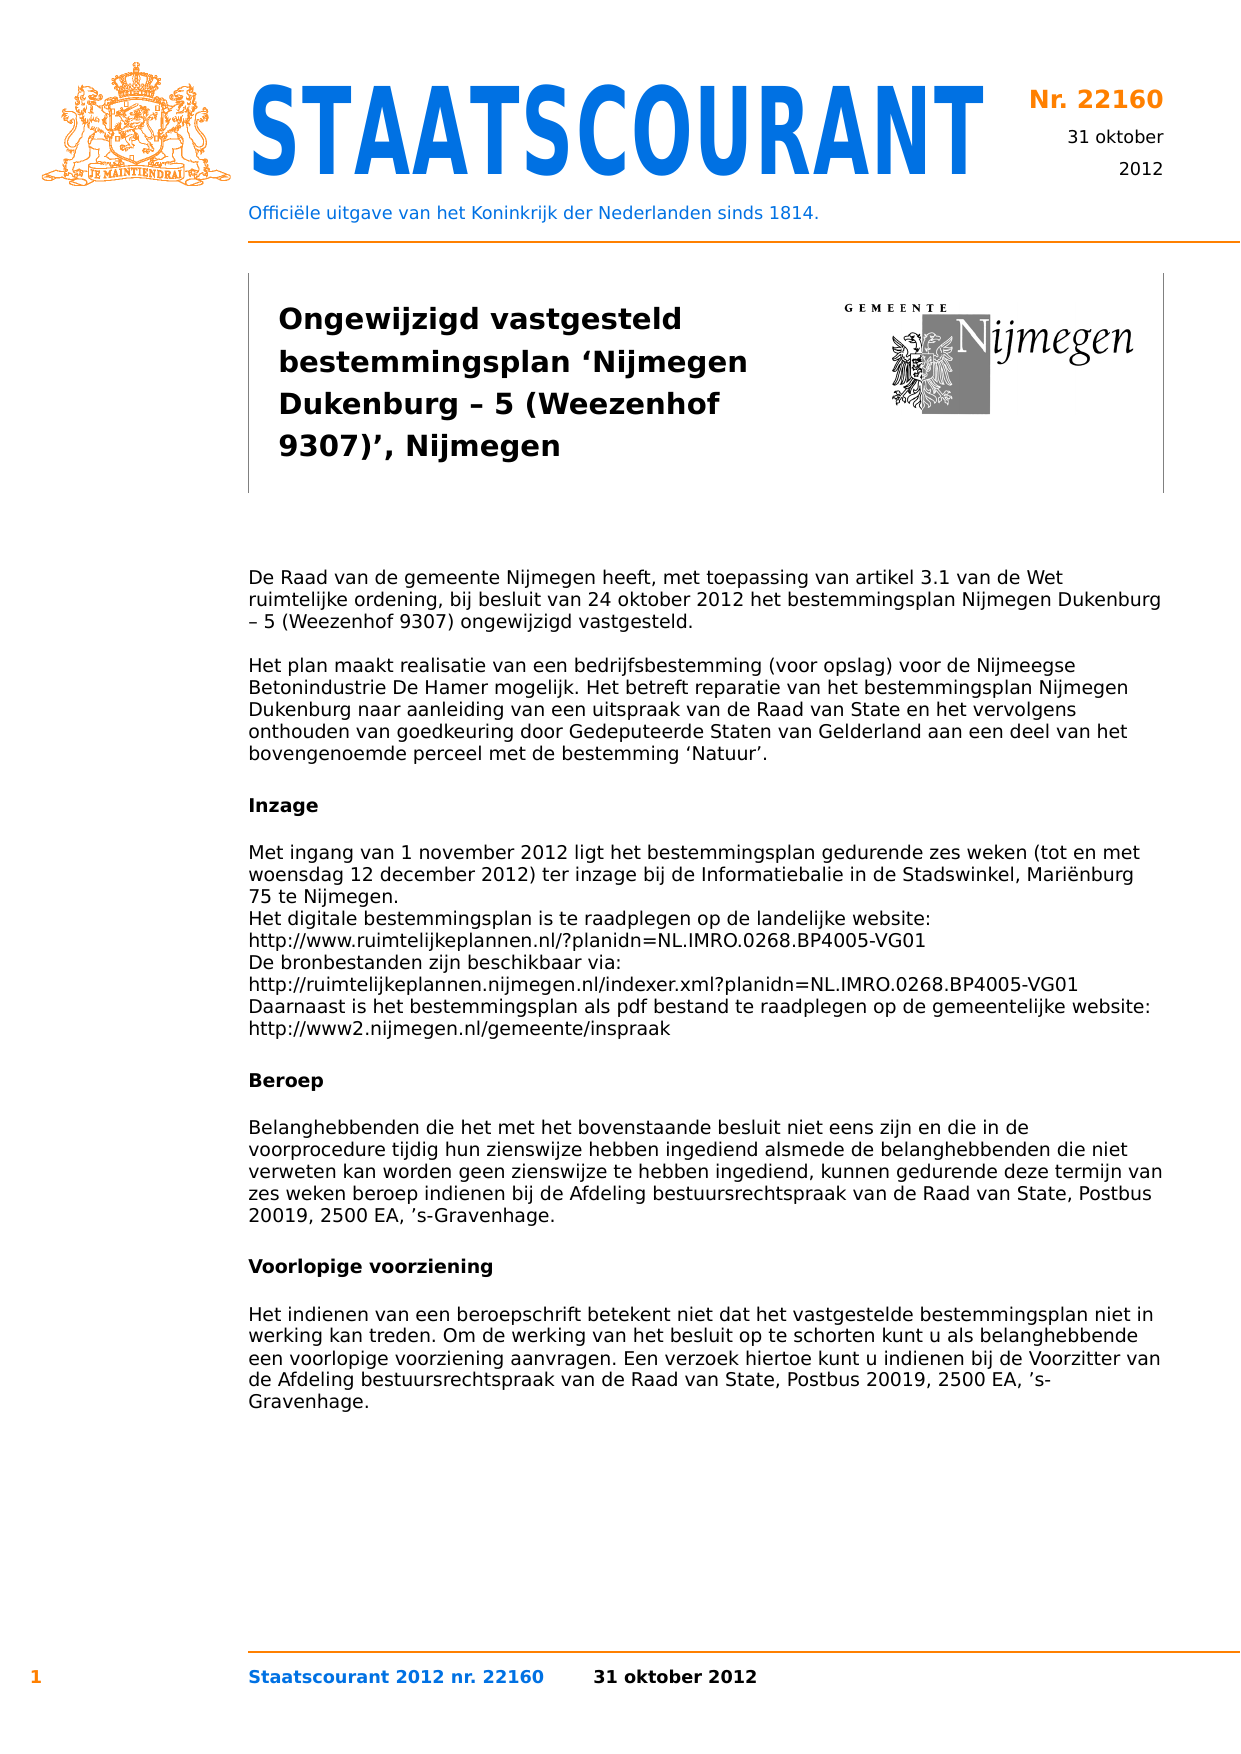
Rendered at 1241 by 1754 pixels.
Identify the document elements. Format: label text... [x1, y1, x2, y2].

table_cell 31 oktober [998, 121, 1240, 153]
table_cell 2012 [998, 153, 1240, 203]
text Het plan maakt realisatie van een bedrijfsbestemming (voor opslag) voor de Nijmeegse Betonindustrie De Hamer mogelijk. Het betreft reparatie van het bestemmingsplan Nijmegen Dukenburg naar aanleiding van een uitspraak van de Raad van State en het vervolgens onthouden van goedkeuring door Gedeputeerde Staten van Gelderland aan een deel van het bovengenoemde perceel met de bestemming ‘Natuur’. [248, 655, 1163, 765]
text http://www2.nijmegen.nl/gemeente/inspraak [248, 1018, 1163, 1039]
text De Raad van de gemeente Nijmegen heeft, met toepassing van artikel 3.1 van de Wet ruimtelijke ordening, bij besluit van 24 oktober 2012 het bestemmingsplan Nijmegen Dukenburg – 5 (Weezenhof 9307) ongewijzigd vastgesteld. [248, 567, 1163, 633]
text De bronbestanden zijn beschikbaar via: [248, 952, 1163, 974]
subtitle Inzage [248, 795, 1163, 817]
text http://ruimtelijkeplannen.nijmegen.nl/indexer.xml?planidn=NL.IMRO.0268.BP4005-VG01 [248, 974, 1163, 996]
table_cell Officiële uitgave van het Koninkrijk der Nederlanden sinds 1814. [248, 203, 1240, 241]
table_header Nr. 22160 [998, 62, 1240, 121]
text Belanghebbenden die het met het bovenstaande besluit niet eens zijn en die in de voorprocedure tijdig hun zienswijze hebben ingediend alsmede de belanghebbenden die niet verweten kan worden geen zienswijze te hebben ingediend, kunnen gedurende deze termijn van zes weken beroep indienen bij de Afdeling bestuursrechtspraak van de Raad van State, Postbus 20019, 2500 EA, ’s-Gravenhage. [248, 1117, 1163, 1226]
subtitle Beroep [248, 1069, 1163, 1092]
subtitle Voorlopige voorziening [248, 1256, 1163, 1278]
text Met ingang van 1 november 2012 ligt het bestemmingsplan gedurende zes weken (tot en met woensdag 12 december 2012) ter inzage bij de Informatiebalie in de Stadswinkel, Mariënburg 75 te Nijmegen. [248, 842, 1163, 908]
table_header [25, 62, 248, 241]
subtitle Ongewijzigd vastgesteld bestemmingsplan ‘Nijmegen Dukenburg – 5 (Weezenhof 9307)’, Nijmegen [249, 273, 1163, 493]
text Daarnaast is het bestemmingsplan als pdf bestand te raadplegen op de gemeentelijke website: [248, 996, 1163, 1018]
picture [844, 302, 1134, 415]
text Het digitale bestemmingsplan is te raadplegen op de landelijke website: http://www.ruimtelijkeplannen.nl/?planidn=NL.IMRO.0268.BP4005-VG01 [248, 908, 1163, 952]
table_header STAATSCOURANT [248, 62, 998, 203]
text Het indienen van een beroepschrift betekent niet dat het vastgestelde bestemmingsplan niet in werking kan treden. Om de werking van het besluit op te schorten kunt u als belanghebbende een voorlopige voorziening aanvragen. Een verzoek hiertoe kunt u indienen bij de Voorzitter van de Afdeling bestuursrechtspraak van de Raad van State, Postbus 20019, 2500 EA, ’s-Gravenhage. [248, 1303, 1163, 1413]
picture [41, 62, 231, 186]
